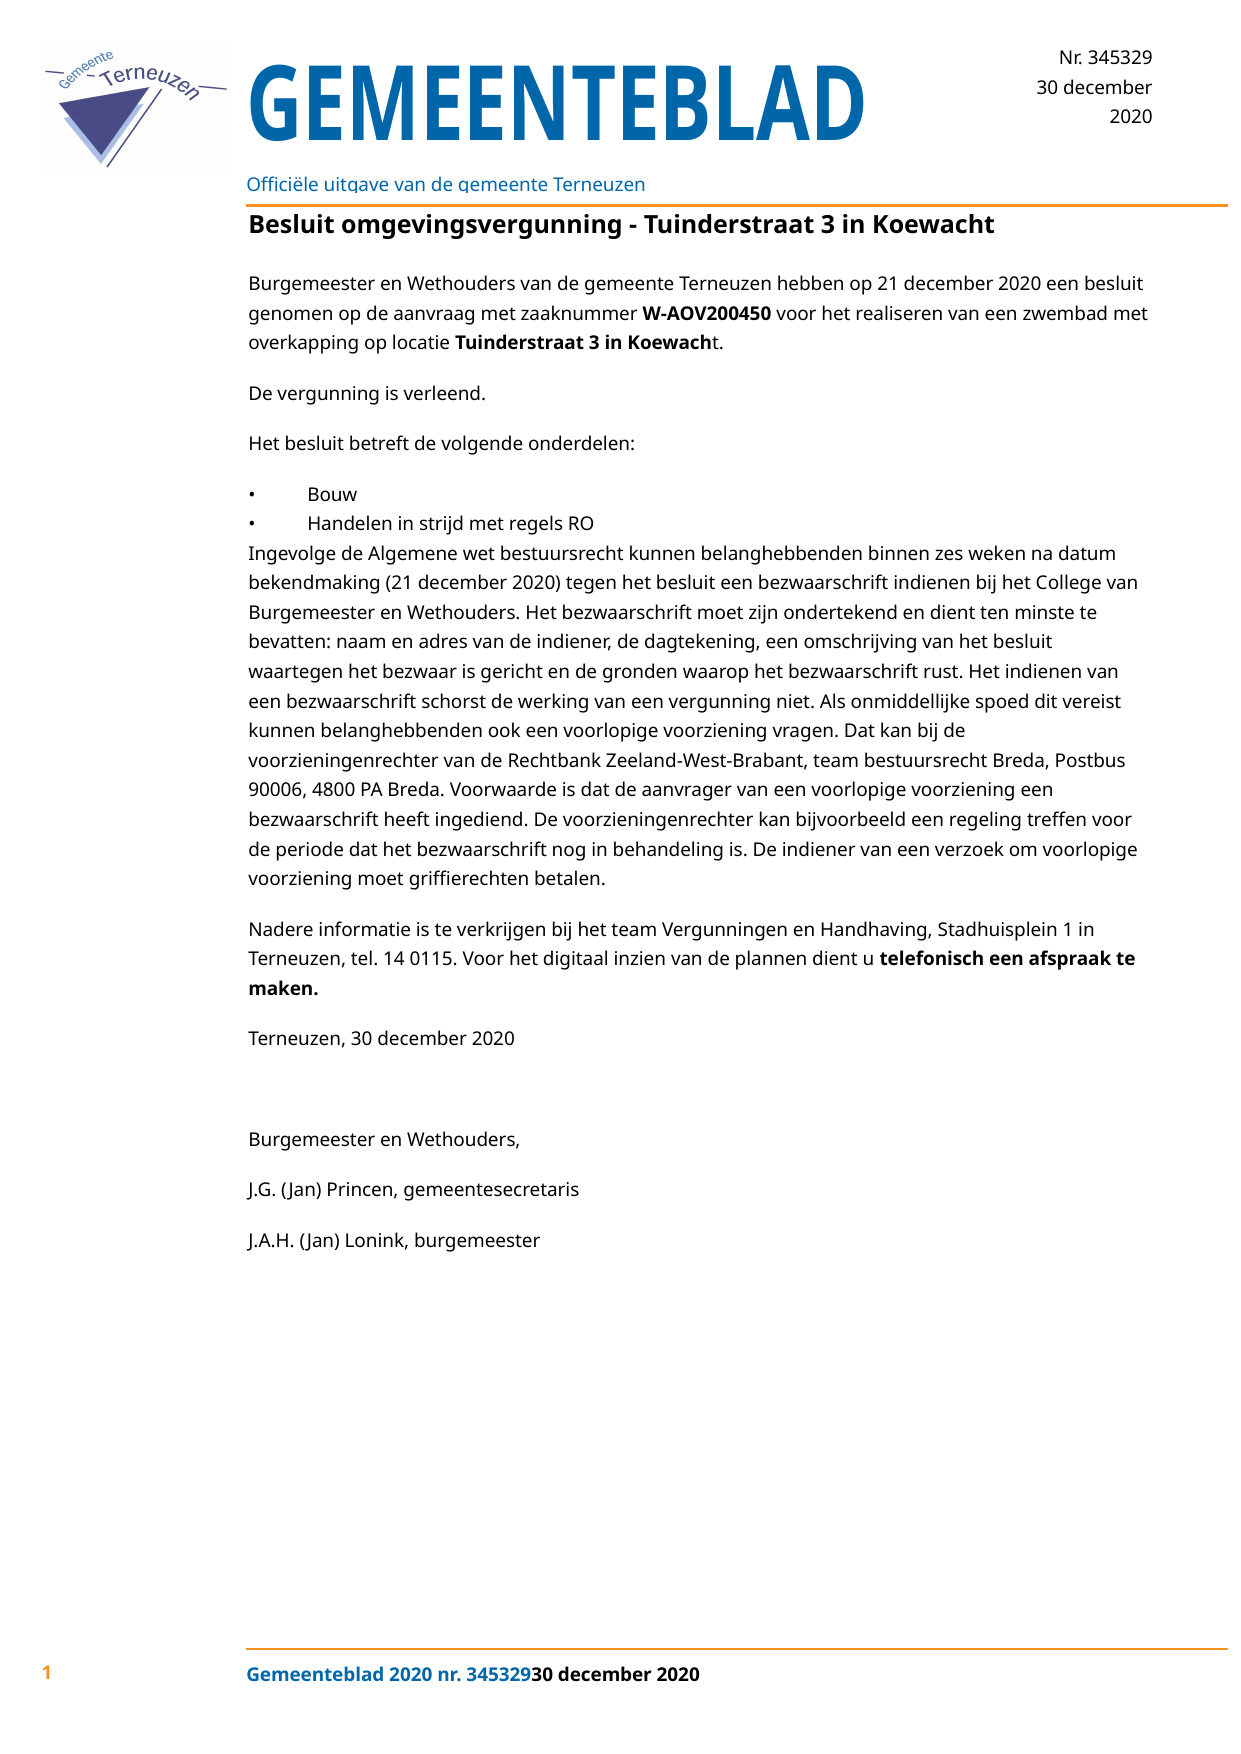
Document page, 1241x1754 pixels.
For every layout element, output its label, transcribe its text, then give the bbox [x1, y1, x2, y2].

text Terneuzen, 30 december 2020 [248, 1025, 1152, 1051]
text J.A.H. (Jan) Lonink, burgemeester [248, 1227, 1152, 1253]
text Burgemeester en Wethouders, [248, 1126, 1152, 1152]
text Het besluit betreft de volgende onderdelen: [248, 430, 1152, 456]
list Handelen in strijd met regels RO [248, 510, 1152, 536]
list Bouw [248, 481, 1152, 506]
text Nadere informatie is te verkrijgen bij het team Vergunningen en Handhaving, Stadhuisplein 1 in Terneuzen, tel. 14 0115. Voor het digitaal inzien van de plannen dient u telefonisch een afspraak te maken. [248, 916, 1152, 1001]
text De vergunning is verleend. [248, 380, 1152, 406]
text Besluit omgevingsvergunning - Tuinderstraat 3 in Koewacht [248, 207, 1152, 241]
text Burgemeester en Wethouders van de gemeente Terneuzen hebben op 21 december 2020 een besluit genomen op de aanvraag met zaaknummer W-AOV200450 voor het realiseren van een zwembad met overkapping op locatie Tuinderstraat 3 in Koewacht. [248, 270, 1152, 355]
picture [41, 47, 231, 172]
text Ingevolge de Algemene wet bestuursrecht kunnen belanghebbenden binnen zes weken na datum bekendmaking (21 december 2020) tegen het besluit een bezwaarschrift indienen bij het College van Burgemeester en Wethouders. Het bezwaarschrift moet zijn ondertekend en dient ten minste te bevatten: naam en adres van de indiener, de dagtekening, een omschrijving van het besluit waartegen het bezwaar is gericht en de gronden waarop het bezwaarschrift rust. Het indienen van een bezwaarschrift schorst de werking van een vergunning niet. Als onmiddellijke spoed dit vereist kunnen belanghebbenden ook een voorlopige voorziening vragen. Dat kan bij de voorzieningenrechter van de Rechtbank Zeeland-West-Brabant, team bestuursrecht Breda, Postbus 90006, 4800 PA Breda. Voorwaarde is dat de aanvrager van een voorlopige voorziening een bezwaarschrift heeft ingediend. De voorzieningenrechter kan bijvoorbeeld een regeling treffen voor de periode dat het bezwaarschrift nog in behandeling is. De indiener van een verzoek om voorlopige voorziening moet griffierechten betalen. [248, 540, 1152, 891]
text J.G. (Jan) Princen, gemeentesecretaris [248, 1177, 1152, 1202]
